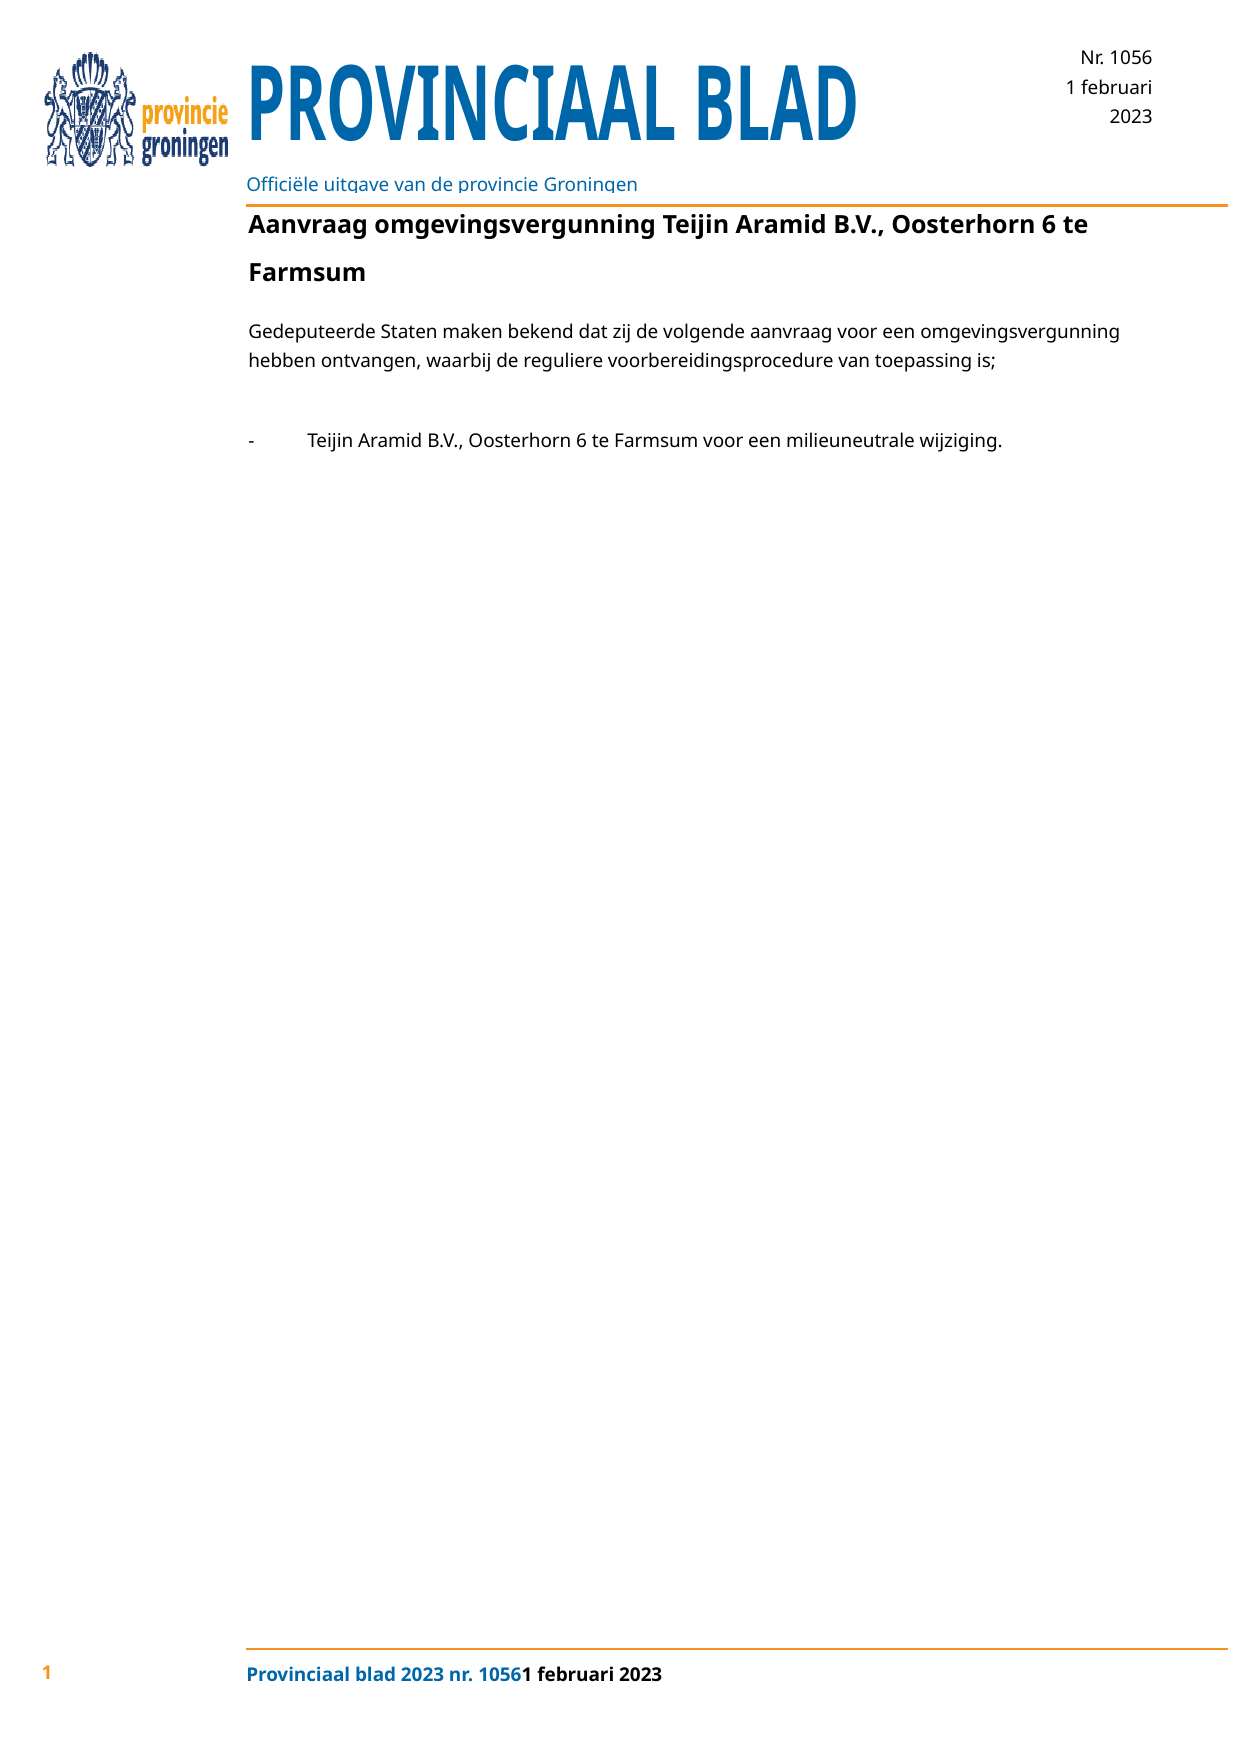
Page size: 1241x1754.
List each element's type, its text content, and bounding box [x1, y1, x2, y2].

text Aanvraag omgevingsvergunning Teijin Aramid B.V., Oosterhorn 6 te Farmsum [248, 207, 1152, 288]
text Gedeputeerde Staten maken bekend dat zij de volgende aanvraag voor een omgevingsvergunning hebben ontvangen, waarbij de reguliere voorbereidingsprocedure van toepassing is; [248, 318, 1152, 373]
list Teijin Aramid B.V., Oosterhorn 6 te Farmsum voor een milieuneutrale wijziging. [248, 427, 1152, 453]
picture [41, 47, 231, 172]
